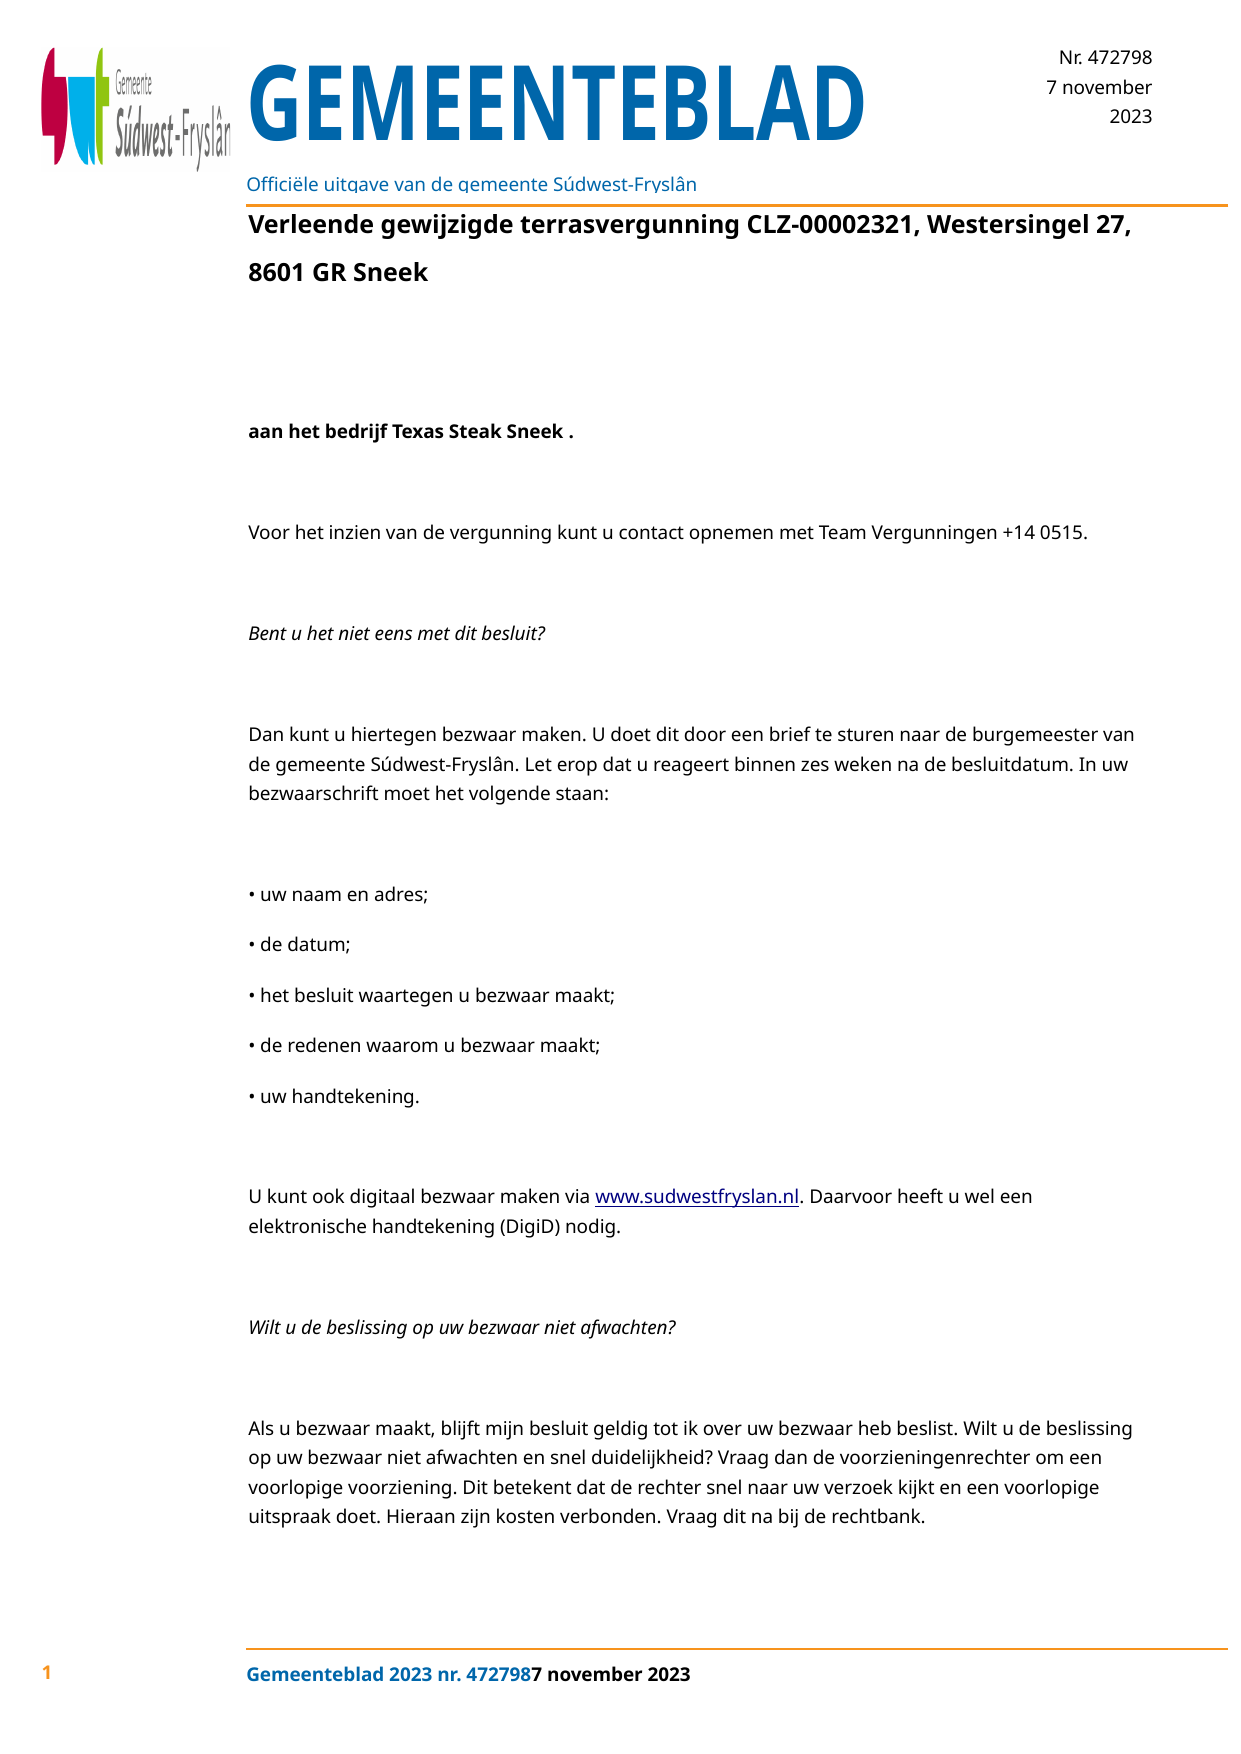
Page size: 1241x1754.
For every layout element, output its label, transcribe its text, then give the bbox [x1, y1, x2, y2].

text aan het bedrijf Texas Steak Sneek . [248, 419, 1152, 444]
text U kunt ook digitaal bezwaar maken via www.sudwestfryslan.nl. Daarvoor heeft u wel een elektronische handtekening (DigiD) nodig. [248, 1184, 1152, 1239]
text Dan kunt u hiertegen bezwaar maken. U doet dit door een brief te sturen naar de burgemeester van de gemeente Súdwest-Fryslân. Let erop dat u reageert binnen zes weken na de besluitdatum. In uw bezwaarschrift moet het volgende staan: [248, 721, 1152, 806]
text • de datum; [248, 932, 1152, 957]
text Als u bezwaar maakt, blijft mijn besluit geldig tot ik over uw bezwaar heb beslist. Wilt u de beslissing op uw bezwaar niet afwachten en snel duidelijkheid? Vraag dan de voorzieningenrechter om een voorlopige voorziening. Dit betekent dat de rechter snel naar uw verzoek kijkt en een voorlopige uitspraak doet. Hieraan zijn kosten verbonden. Vraag dit na bij de rechtbank. [248, 1415, 1152, 1529]
text Bent u het niet eens met dit besluit? [248, 620, 1152, 646]
text • uw naam en adres; [248, 881, 1152, 907]
text Wilt u de beslissing op uw bezwaar niet afwachten? [248, 1314, 1152, 1340]
text • uw handtekening. [248, 1083, 1152, 1109]
picture [41, 47, 231, 172]
text Voor het inzien van de vergunning kunt u contact opnemen met Team Vergunningen +14 0515. [248, 519, 1152, 545]
text • het besluit waartegen u bezwaar maakt; [248, 982, 1152, 1008]
text • de redenen waarom u bezwaar maakt; [248, 1032, 1152, 1058]
text Verleende gewijzigde terrasvergunning CLZ-00002321, Westersingel 27, 8601 GR Sneek [248, 207, 1152, 288]
